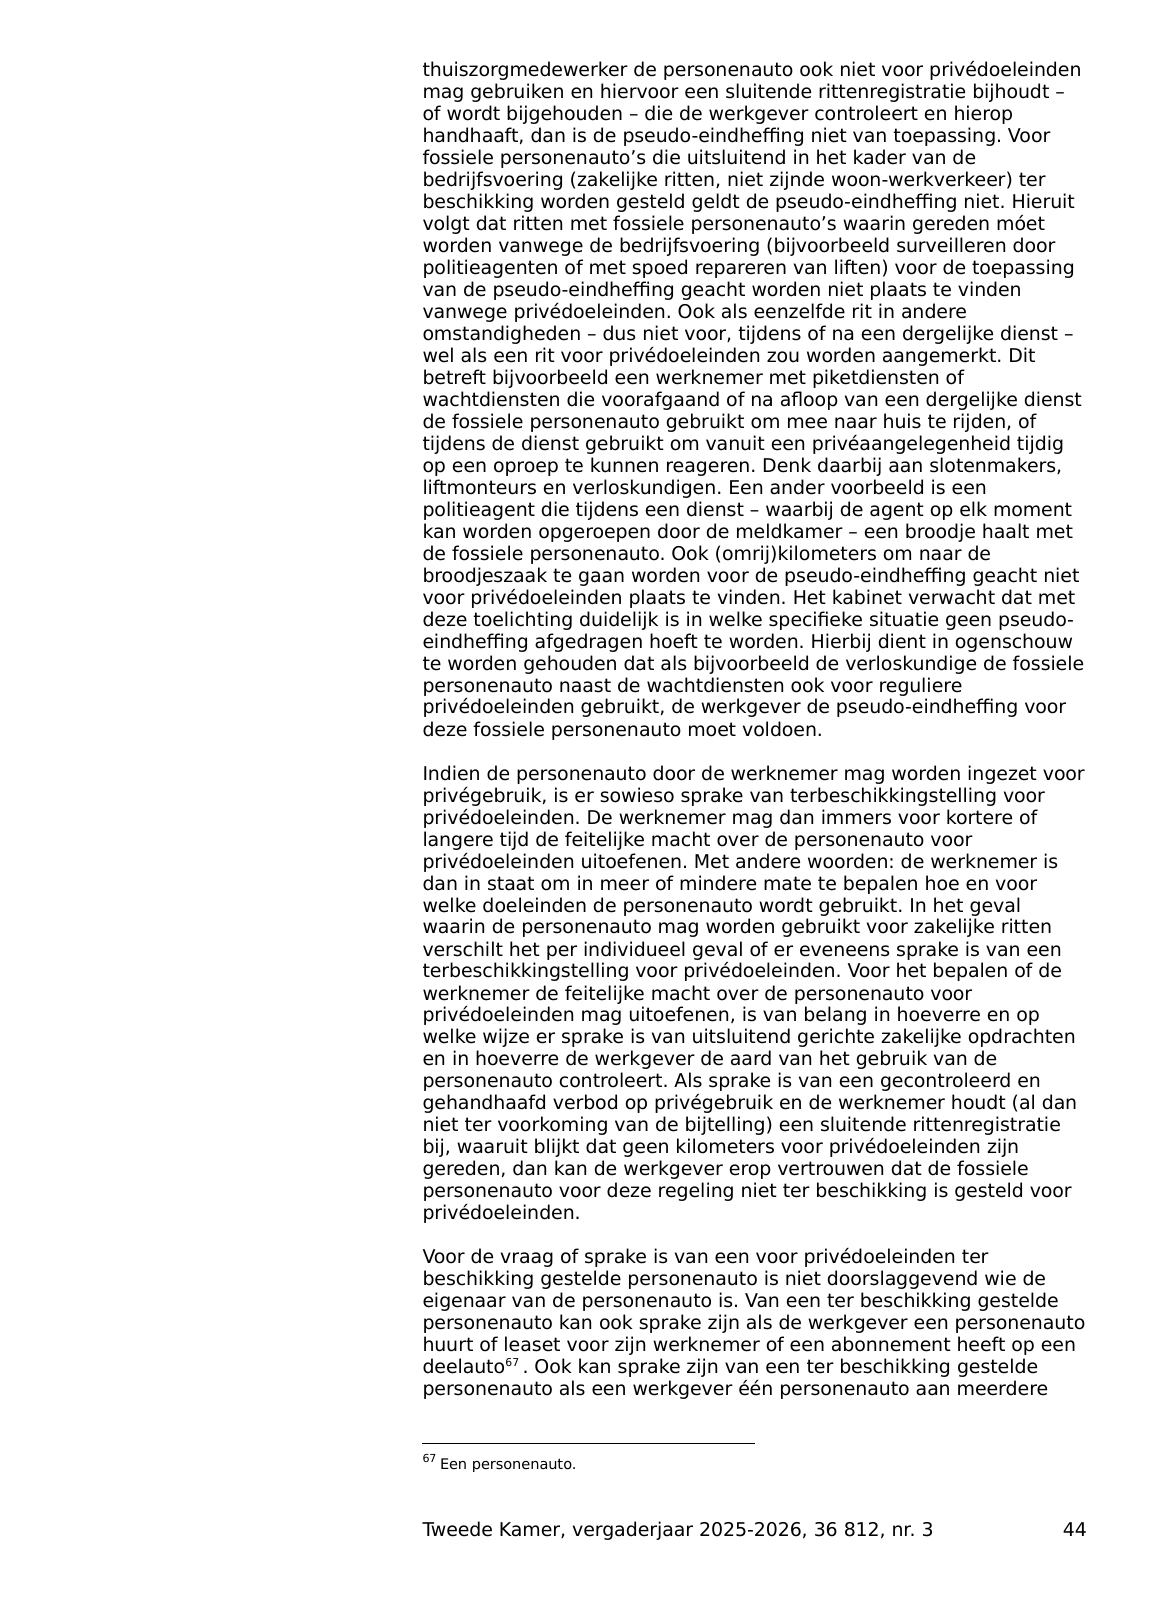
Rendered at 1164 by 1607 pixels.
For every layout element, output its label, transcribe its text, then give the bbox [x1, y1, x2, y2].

text Voor de vraag of sprake is van een voor privédoeleinden ter beschikking gestelde personenauto is niet doorslaggevend wie de eigenaar van de personenauto is. Van een ter beschikking gestelde personenauto kan ook sprake zijn als de werkgever een personenauto huurt of leaset voor zijn werknemer of een abonnement heeft op een deelauto. Ook kan sprake zijn van een ter beschikking gestelde personenauto als een werkgever één personenauto aan meerdere [422, 1246, 1087, 1400]
text Een personenauto. [422, 1452, 1087, 1474]
text thuiszorgmedewerker de personenauto ook niet voor privédoeleinden mag gebruiken en hiervoor een sluitende rittenregistratie bijhoudt – of wordt bijgehouden – die de werkgever controleert en hierop handhaaft, dan is de pseudo-eindheffing niet van toepassing. Voor fossiele personenauto’s die uitsluitend in het kader van de bedrijfsvoering (zakelijke ritten, niet zijnde woon-werkverkeer) ter beschikking worden gesteld geldt de pseudo-eindheffing niet. Hieruit volgt dat ritten met fossiele personenauto’s waarin gereden móet worden vanwege de bedrijfsvoering (bijvoorbeeld surveilleren door politieagenten of met spoed repareren van liften) voor de toepassing van de pseudo-eindheffing geacht worden niet plaats te vinden vanwege privédoeleinden. Ook als eenzelfde rit in andere omstandigheden – dus niet voor, tijdens of na een dergelijke dienst – wel als een rit voor privédoeleinden zou worden aangemerkt. Dit betreft bijvoorbeeld een werknemer met piketdiensten of wachtdiensten die voorafgaand of na afloop van een dergelijke dienst de fossiele personenauto gebruikt om mee naar huis te rijden, of tijdens de dienst gebruikt om vanuit een privéaangelegenheid tijdig op een oproep te kunnen reageren. Denk daarbij aan slotenmakers, liftmonteurs en verloskundigen. Een ander voorbeeld is een politieagent die tijdens een dienst – waarbij de agent op elk moment kan worden opgeroepen door de meldkamer – een broodje haalt met de fossiele personenauto. Ook (omrij)kilometers om naar de broodjeszaak te gaan worden voor de pseudo-eindheffing geacht niet voor privédoeleinden plaats te vinden. Het kabinet verwacht dat met deze toelichting duidelijk is in welke specifieke situatie geen pseudo-eindheffing afgedragen hoeft te worden. Hierbij dient in ogenschouw te worden gehouden dat als bijvoorbeeld de verloskundige de fossiele personenauto naast de wachtdiensten ook voor reguliere privédoeleinden gebruikt, de werkgever de pseudo-eindheffing voor deze fossiele personenauto moet voldoen. [422, 59, 1087, 740]
text Indien de personenauto door de werknemer mag worden ingezet voor privégebruik, is er sowieso sprake van terbeschikkingstelling voor privédoeleinden. De werknemer mag dan immers voor kortere of langere tijd de feitelijke macht over de personenauto voor privédoeleinden uitoefenen. Met andere woorden: de werknemer is dan in staat om in meer of mindere mate te bepalen hoe en voor welke doeleinden de personenauto wordt gebruikt. In het geval waarin de personenauto mag worden gebruikt voor zakelijke ritten verschilt het per individueel geval of er eveneens sprake is van een terbeschikkingstelling voor privédoeleinden. Voor het bepalen of de werknemer de feitelijke macht over de personenauto voor privédoeleinden mag uitoefenen, is van belang in hoeverre en op welke wijze er sprake is van uitsluitend gerichte zakelijke opdrachten en in hoeverre de werkgever de aard van het gebruik van de personenauto controleert. Als sprake is van een gecontroleerd en gehandhaafd verbod op privégebruik en de werknemer houdt (al dan niet ter voorkoming van de bijtelling) een sluitende rittenregistratie bij, waaruit blijkt dat geen kilometers voor privédoeleinden zijn gereden, dan kan de werkgever erop vertrouwen dat de fossiele personenauto voor deze regeling niet ter beschikking is gesteld voor privédoeleinden. [422, 763, 1087, 1224]
